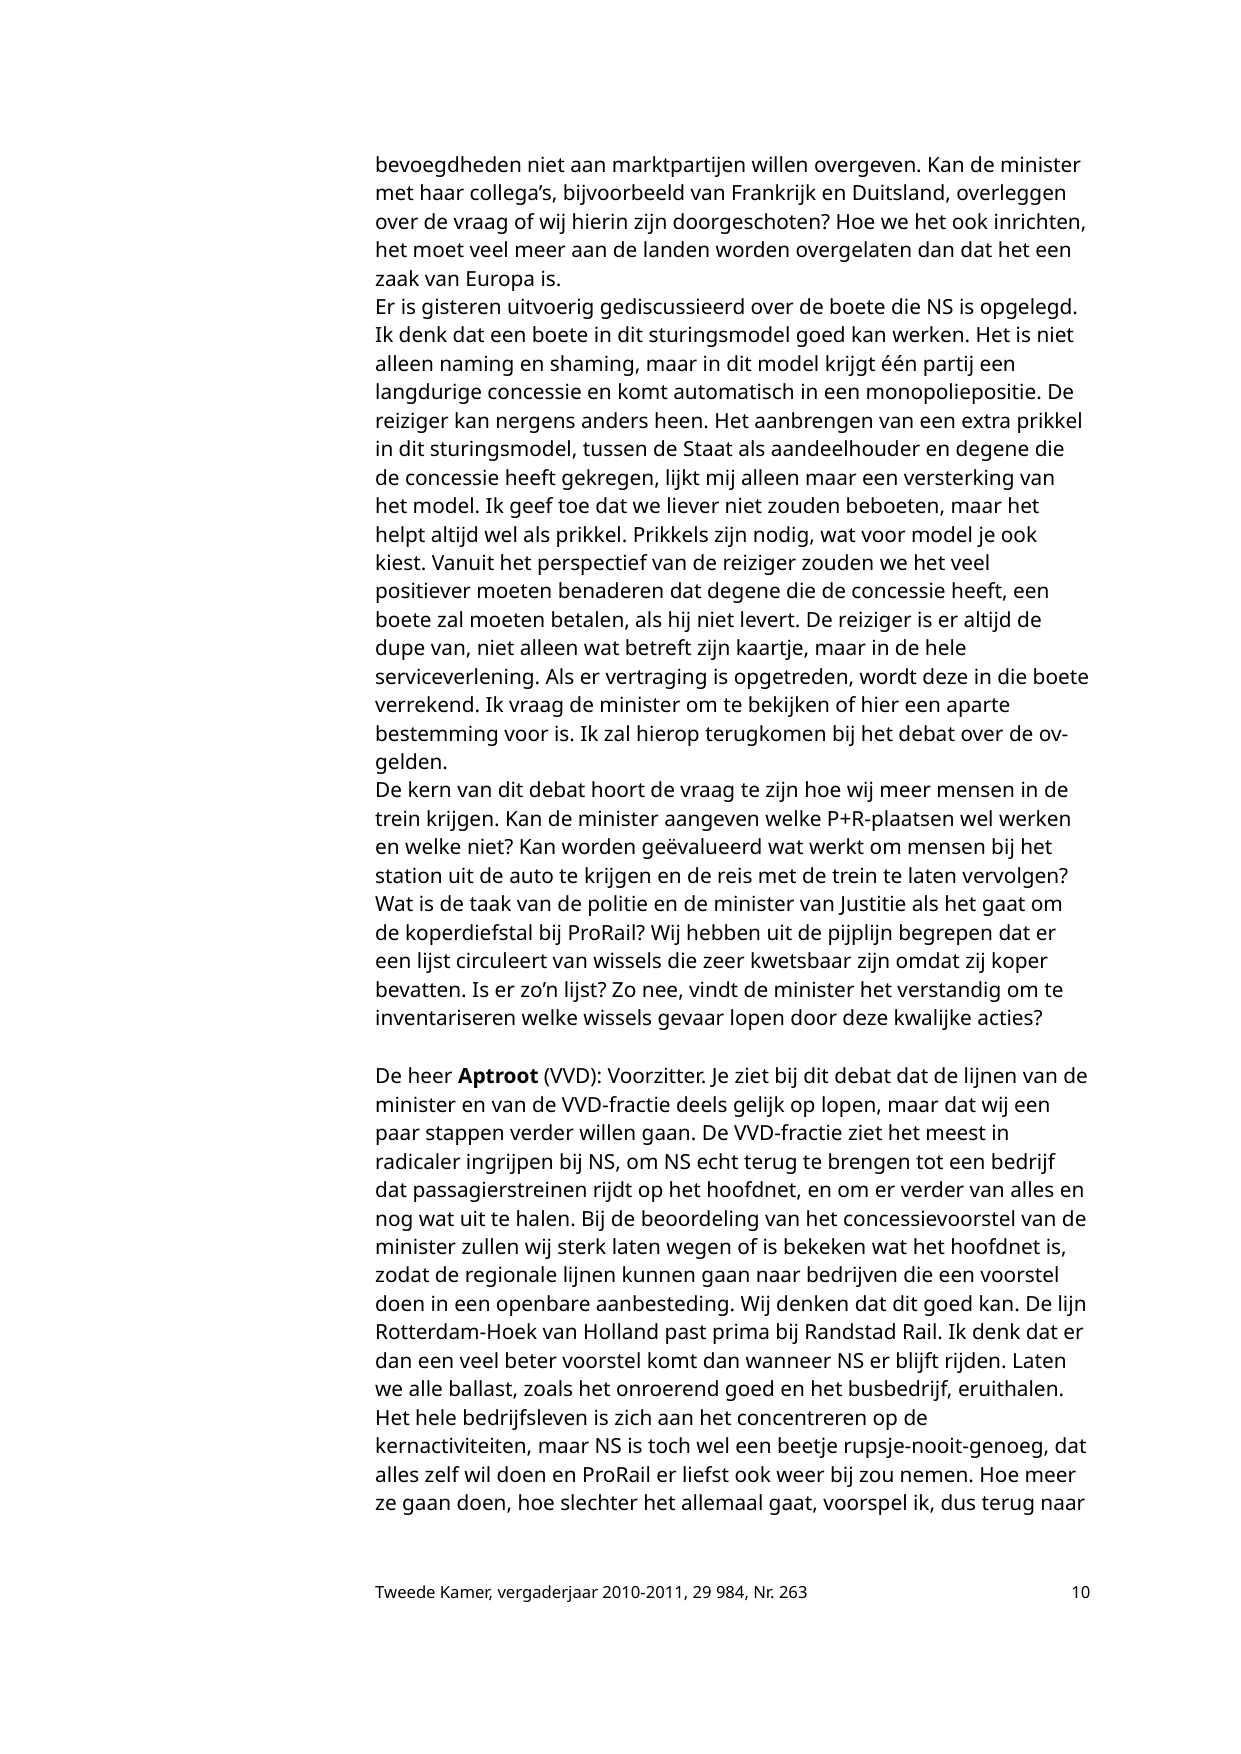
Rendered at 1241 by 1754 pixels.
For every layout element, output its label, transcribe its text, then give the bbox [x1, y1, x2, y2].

text Wat is de taak van de politie en de minister van Justitie als het gaat om de koperdiefstal bij ProRail? Wij hebben uit de pijplijn begrepen dat er een lijst circuleert van wissels die zeer kwetsbaar zijn omdat zij koper bevatten. Is er zo’n lijst? Zo nee, vindt de minister het verstandig om te inventariseren welke wissels gevaar lopen door deze kwalijke acties? [375, 889, 1090, 1032]
text De heer Aptroot (VVD): Voorzitter. Je ziet bij dit debat dat de lijnen van de minister en van de VVD-fractie deels gelijk op lopen, maar dat wij een paar stappen verder willen gaan. De VVD-fractie ziet het meest in radicaler ingrijpen bij NS, om NS echt terug te brengen tot een bedrijf dat passagierstreinen rijdt op het hoofdnet, en om er verder van alles en nog wat uit te halen. Bij de beoordeling van het concessievoorstel van de minister zullen wij sterk laten wegen of is bekeken wat het hoofdnet is, zodat de regionale lijnen kunnen gaan naar bedrijven die een voorstel doen in een openbare aanbesteding. Wij denken dat dit goed kan. De lijn Rotterdam-Hoek van Holland past prima bij Randstad Rail. Ik denk dat er dan een veel beter voorstel komt dan wanneer NS er blijft rijden. Laten we alle ballast, zoals het onroerend goed en het busbedrijf, eruithalen. Het hele bedrijfsleven is zich aan het concentreren op de kernactiviteiten, maar NS is toch wel een beetje rupsje-nooit-genoeg, dat alles zelf wil doen en ProRail er liefst ook weer bij zou nemen. Hoe meer ze gaan doen, hoe slechter het allemaal gaat, voorspel ik, dus terug naar [375, 1062, 1090, 1517]
text Er is gisteren uitvoerig gediscussieerd over de boete die NS is opgelegd. Ik denk dat een boete in dit sturingsmodel goed kan werken. Het is niet alleen naming en shaming, maar in dit model krijgt één partij een langdurige concessie en komt automatisch in een monopoliepositie. De reiziger kan nergens anders heen. Het aanbrengen van een extra prikkel in dit sturingsmodel, tussen de Staat als aandeelhouder en degene die de concessie heeft gekregen, lijkt mij alleen maar een versterking van het model. Ik geef toe dat we liever niet zouden beboeten, maar het helpt altijd wel als prikkel. Prikkels zijn nodig, wat voor model je ook kiest. Vanuit het perspectief van de reiziger zouden we het veel positiever moeten benaderen dat degene die de concessie heeft, een boete zal moeten betalen, als hij niet levert. De reiziger is er altijd de dupe van, niet alleen wat betreft zijn kaartje, maar in de hele serviceverlening. Als er vertraging is opgetreden, wordt deze in die boete verrekend. Ik vraag de minister om te bekijken of hier een aparte bestemming voor is. Ik zal hierop terugkomen bij het debat over de ov-gelden. [375, 292, 1090, 776]
text bevoegdheden niet aan marktpartijen willen overgeven. Kan de minister met haar collega’s, bijvoorbeeld van Frankrijk en Duitsland, overleggen over de vraag of wij hierin zijn doorgeschoten? Hoe we het ook inrichten, het moet veel meer aan de landen worden overgelaten dan dat het een zaak van Europa is. [375, 150, 1090, 292]
text De kern van dit debat hoort de vraag te zijn hoe wij meer mensen in de trein krijgen. Kan de minister aangeven welke P+R-plaatsen wel werken en welke niet? Kan worden geëvalueerd wat werkt om mensen bij het station uit de auto te krijgen en de reis met de trein te laten vervolgen? [375, 776, 1090, 889]
